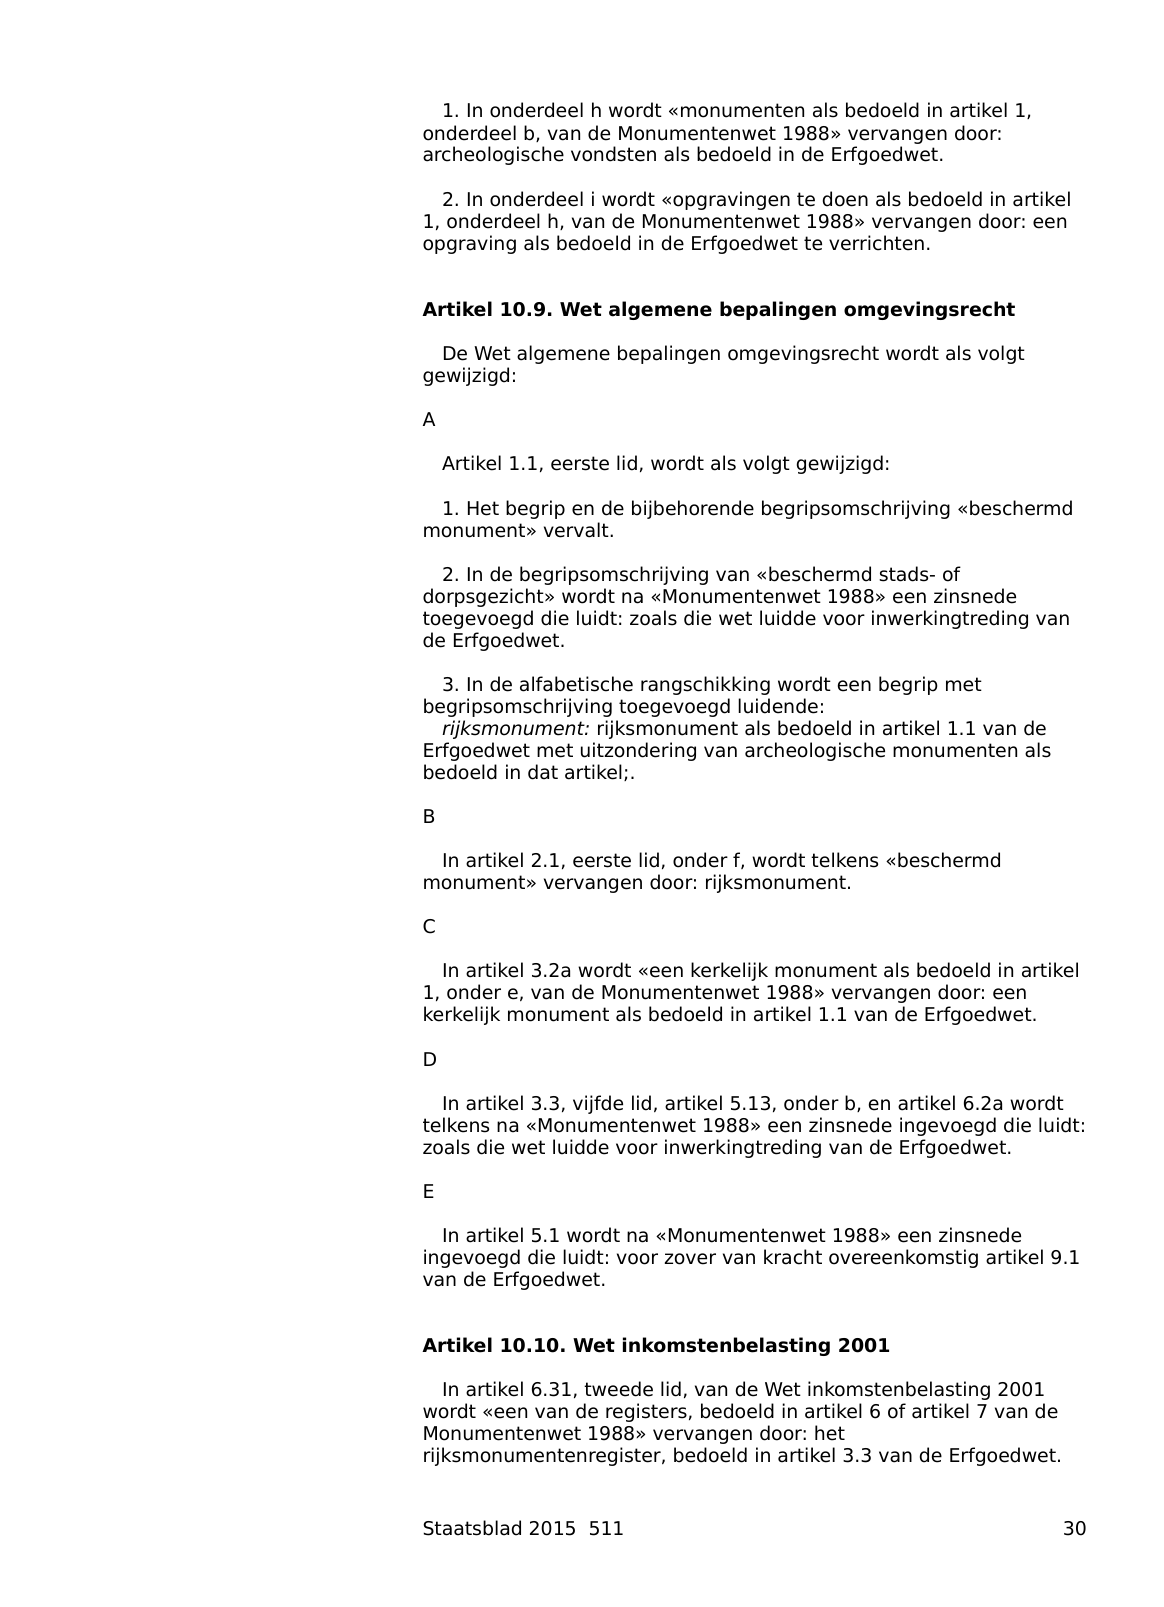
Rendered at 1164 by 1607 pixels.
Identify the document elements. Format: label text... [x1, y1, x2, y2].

text C [422, 916, 1087, 938]
text rijksmonument: rijksmonument als bedoeld in artikel 1.1 van de Erfgoedwet met uitzondering van archeologische monumenten als bedoeld in dat artikel;. [422, 718, 1087, 784]
text 2. In onderdeel i wordt «opgravingen te doen als bedoeld in artikel 1, onderdeel h, van de Monumentenwet 1988» vervangen door: een opgraving als bedoeld in de Erfgoedwet te verrichten. [422, 188, 1087, 254]
text E [422, 1181, 1087, 1203]
text D [422, 1048, 1087, 1070]
text 2. In de begripsomschrijving van «beschermd stads- of dorpsgezicht» wordt na «Monumentenwet 1988» een zinsnede toegevoegd die luidt: zoals die wet luidde voor inwerkingtreding van de Erfgoedwet. [422, 564, 1087, 652]
text 1. In onderdeel h wordt «monumenten als bedoeld in artikel 1, onderdeel b, van de Monumentenwet 1988» vervangen door: archeologische vondsten als bedoeld in de Erfgoedwet. [422, 100, 1087, 166]
subtitle Artikel 10.9. Wet algemene bepalingen omgevingsrecht [422, 299, 1087, 321]
text De Wet algemene bepalingen omgevingsrecht wordt als volgt gewijzigd: [422, 343, 1087, 387]
subtitle Artikel 10.10. Wet inkomstenbelasting 2001 [422, 1335, 1087, 1357]
text In artikel 2.1, eerste lid, onder f, wordt telkens «beschermd monument» vervangen door: rijksmonument. [422, 850, 1087, 894]
text In artikel 3.3, vijfde lid, artikel 5.13, onder b, en artikel 6.2a wordt telkens na «Monumentenwet 1988» een zinsnede ingevoegd die luidt: zoals die wet luidde voor inwerkingtreding van de Erfgoedwet. [422, 1093, 1087, 1158]
text Artikel 1.1, eerste lid, wordt als volgt gewijzigd: [422, 453, 1087, 475]
text B [422, 806, 1087, 828]
text In artikel 6.31, tweede lid, van de Wet inkomstenbelasting 2001 wordt «een van de registers, bedoeld in artikel 6 of artikel 7 van de Monumentenwet 1988» vervangen door: het rijksmonumentenregister, bedoeld in artikel 3.3 van de Erfgoedwet. [422, 1379, 1087, 1467]
text 1. Het begrip en de bijbehorende begripsomschrijving «beschermd monument» vervalt. [422, 497, 1087, 541]
text 3. In de alfabetische rangschikking wordt een begrip met begripsomschrijving toegevoegd luidende: [422, 674, 1087, 718]
text A [422, 409, 1087, 431]
text In artikel 5.1 wordt na «Monumentenwet 1988» een zinsnede ingevoegd die luidt: voor zover van kracht overeenkomstig artikel 9.1 van de Erfgoedwet. [422, 1225, 1087, 1291]
text In artikel 3.2a wordt «een kerkelijk monument als bedoeld in artikel 1, onder e, van de Monumentenwet 1988» vervangen door: een kerkelijk monument als bedoeld in artikel 1.1 van de Erfgoedwet. [422, 960, 1087, 1026]
